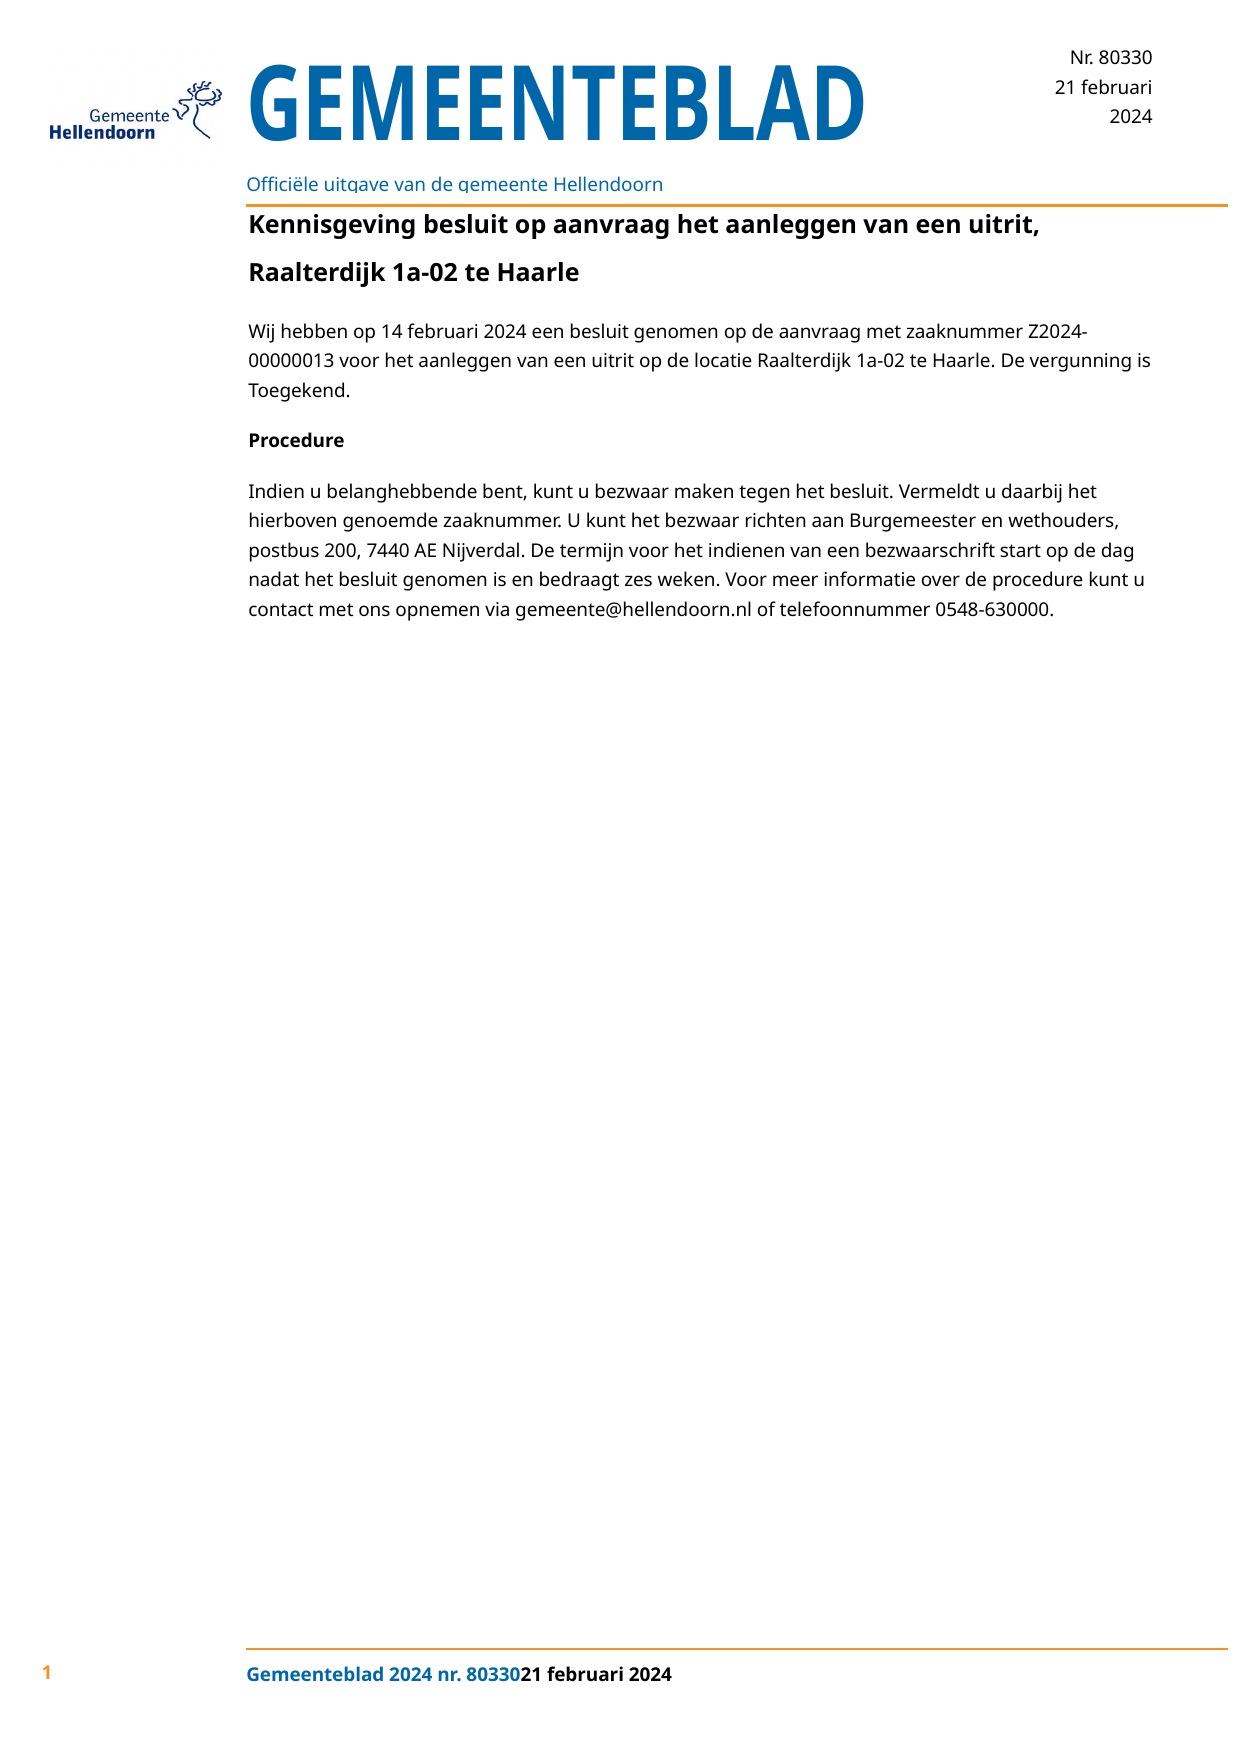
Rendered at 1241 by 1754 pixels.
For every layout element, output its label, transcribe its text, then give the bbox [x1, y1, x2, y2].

text Wij hebben op 14 februari 2024 een besluit genomen op de aanvraag met zaaknummer Z2024-00000013 voor het aanleggen van een uitrit op de locatie Raalterdijk 1a-02 te Haarle. De vergunning is Toegekend. [248, 318, 1152, 403]
picture [41, 47, 231, 172]
text Indien u belanghebbende bent, kunt u bezwaar maken tegen het besluit. Vermeldt u daarbij het hierboven genoemde zaaknummer. U kunt het bezwaar richten aan Burgemeester en wethouders, postbus 200, 7440 AE Nijverdal. De termijn voor het indienen van een bezwaarschrift start op de dag nadat het besluit genomen is en bedraagt zes weken. Voor meer informatie over de procedure kunt u contact met ons opnemen via gemeente@hellendoorn.nl of telefoonnummer 0548-630000. [248, 478, 1152, 622]
text Kennisgeving besluit op aanvraag het aanleggen van een uitrit, Raalterdijk 1a-02 te Haarle [248, 207, 1152, 288]
text Procedure [248, 427, 1152, 453]
